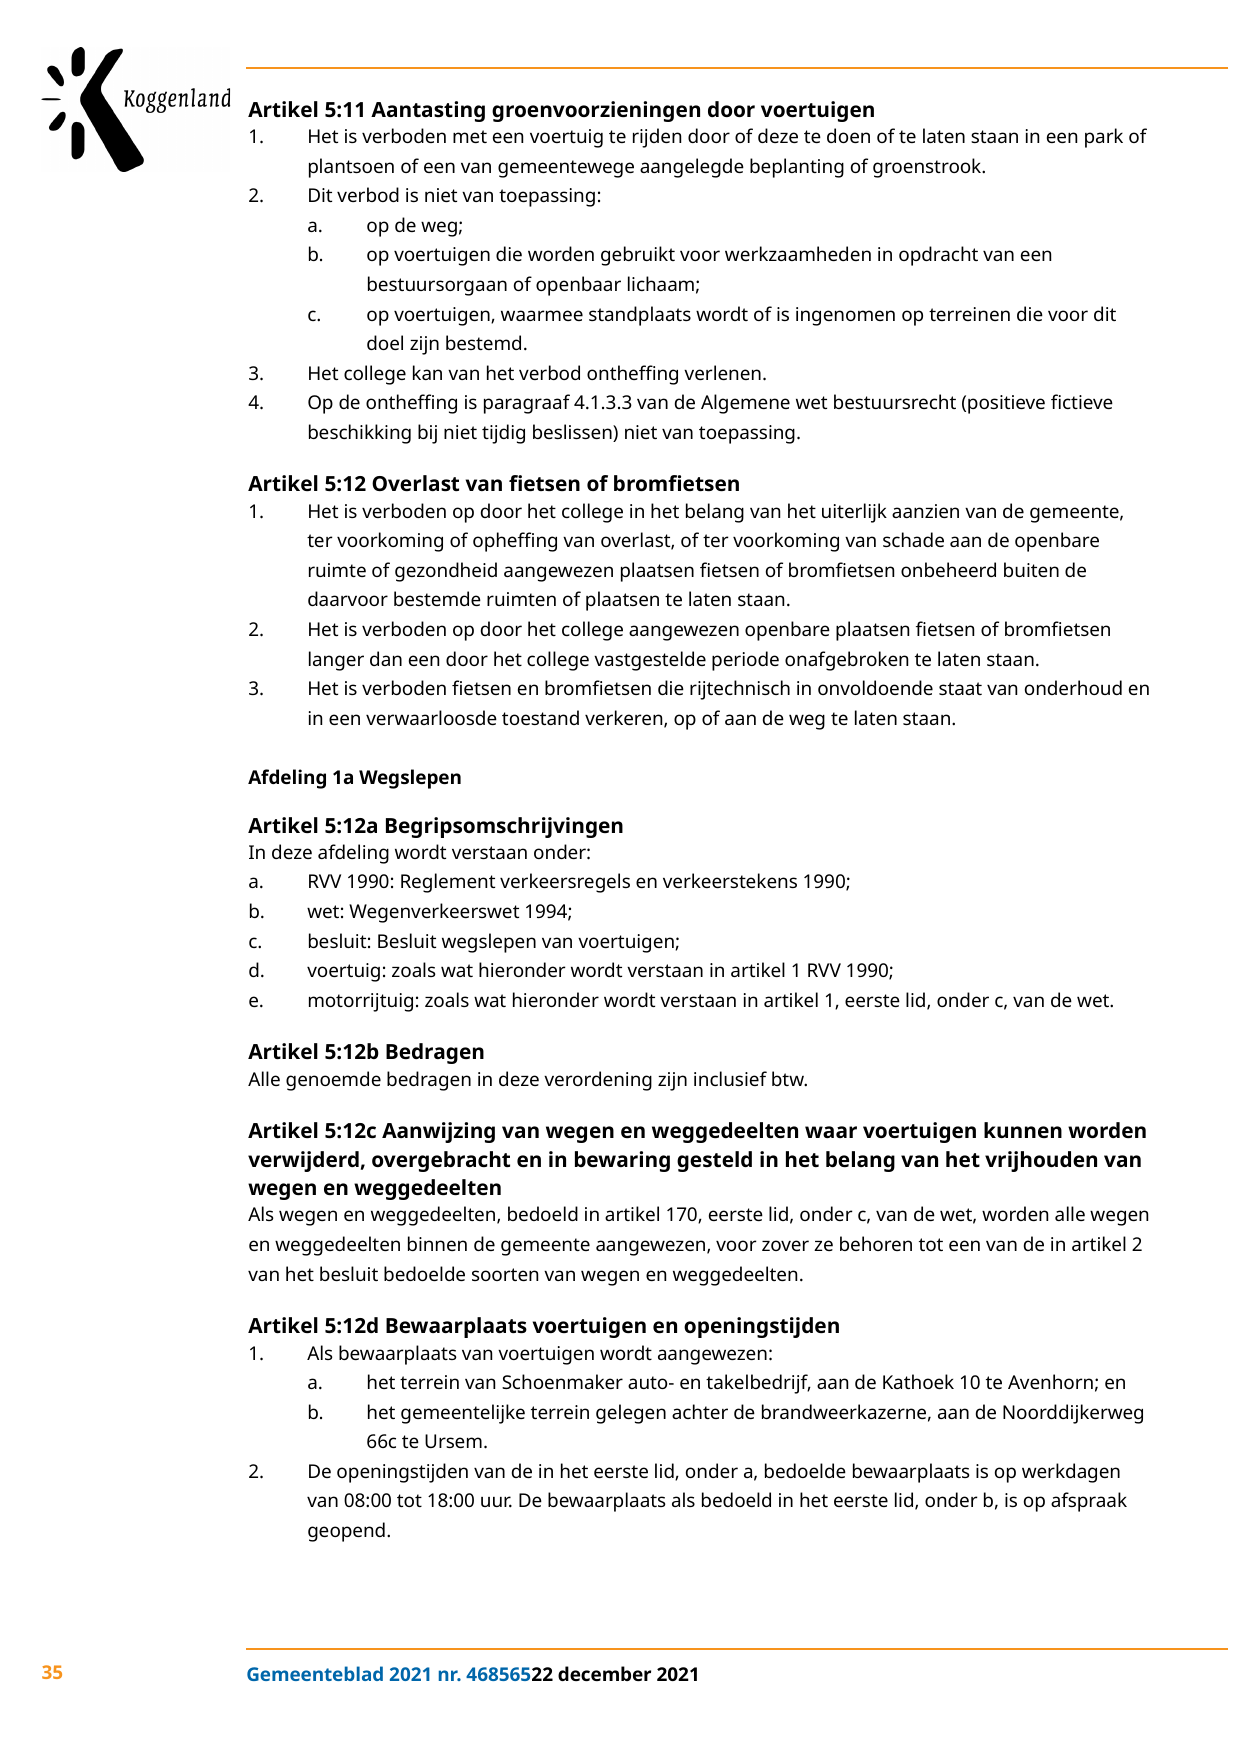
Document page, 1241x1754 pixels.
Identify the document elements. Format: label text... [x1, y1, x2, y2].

text In deze afdeling wordt verstaan onder: [248, 839, 1152, 865]
list op de weg; [307, 212, 1152, 238]
list Op de ontheffing is paragraaf 4.1.3.3 van de Algemene wet bestuursrecht (positieve fictieve beschikking bij niet tijdig beslissen) niet van toepassing. [248, 389, 1152, 445]
text Als wegen en weggedeelten, bedoeld in artikel 170, eerste lid, onder c, van de wet, worden alle wegen en weggedeelten binnen de gemeente aangewezen, voor zover ze behoren tot een van de in artikel 2 van het besluit bedoelde soorten van wegen en weggedeelten. [248, 1202, 1152, 1287]
list Het is verboden met een voertuig te rijden door of deze te doen of te laten staan in een park of plantsoen of een van gemeentewege aangelegde beplanting of groenstrook. [248, 123, 1152, 178]
list besluit: Besluit wegslepen van voertuigen; [248, 928, 1152, 954]
list Het is verboden op door het college aangewezen openbare plaatsen fietsen of bromfietsen langer dan een door het college vastgestelde periode onafgebroken te laten staan. [248, 616, 1152, 672]
list Als bewaarplaats van voertuigen wordt aangewezen: [248, 1340, 1152, 1365]
list motorrijtuig: zoals wat hieronder wordt verstaan in artikel 1, eerste lid, onder c, van de wet. [248, 987, 1152, 1013]
list op voertuigen die worden gebruikt voor werkzaamheden in opdracht van een bestuursorgaan of openbaar lichaam; [307, 242, 1152, 297]
list het terrein van Schoenmaker auto- en takelbedrijf, aan de Kathoek 10 te Avenhorn; en [307, 1369, 1152, 1395]
text Artikel 5:12a Begripsomschrijvingen [248, 811, 1152, 839]
list het gemeentelijke terrein gelegen achter de brandweerkazerne, aan de Noorddijkerweg 66c te Ursem. [307, 1399, 1152, 1454]
picture [41, 47, 231, 172]
text Artikel 5:12d Bewaarplaats voertuigen en openingstijden [248, 1311, 1152, 1340]
list Het is verboden fietsen en bromfietsen die rijtechnisch in onvoldoende staat van onderhoud en in een verwaarloosde toestand verkeren, op of aan de weg te laten staan. [248, 675, 1152, 731]
text Alle genoemde bedragen in deze verordening zijn inclusief btw. [248, 1066, 1152, 1092]
list Dit verbod is niet van toepassing: [248, 182, 1152, 208]
list voertuig: zoals wat hieronder wordt verstaan in artikel 1 RVV 1990; [248, 957, 1152, 983]
list RVV 1990: Reglement verkeersregels en verkeerstekens 1990; [248, 869, 1152, 894]
list op voertuigen, waarmee standplaats wordt of is ingenomen op terreinen die voor dit doel zijn bestemd. [307, 301, 1152, 356]
text Afdeling 1a Wegslepen [248, 764, 1152, 790]
text Artikel 5:11 Aantasting groenvoorzieningen door voertuigen [248, 95, 1152, 123]
text Artikel 5:12b Bedragen [248, 1037, 1152, 1066]
list De openingstijden van de in het eerste lid, onder a, bedoelde bewaarplaats is op werkdagen van 08:00 tot 18:00 uur. De bewaarplaats als bedoeld in het eerste lid, onder b, is op afspraak geopend. [248, 1458, 1152, 1543]
list Het is verboden op door het college in het belang van het uiterlijk aanzien van de gemeente, ter voorkoming of opheffing van overlast, of ter voorkoming van schade aan de openbare ruimte of gezondheid aangewezen plaatsen fietsen of bromfietsen onbeheerd buiten de daarvoor bestemde ruimten of plaatsen te laten staan. [248, 498, 1152, 612]
text Artikel 5:12 Overlast van fietsen of bromfietsen [248, 469, 1152, 498]
text Artikel 5:12c Aanwijzing van wegen en weggedeelten waar voertuigen kunnen worden verwijderd, overgebracht en in bewaring gesteld in het belang van het vrijhouden van wegen en weggedeelten [248, 1116, 1152, 1202]
list Het college kan van het verbod ontheffing verlenen. [248, 360, 1152, 386]
list wet: Wegenverkeerswet 1994; [248, 898, 1152, 924]
